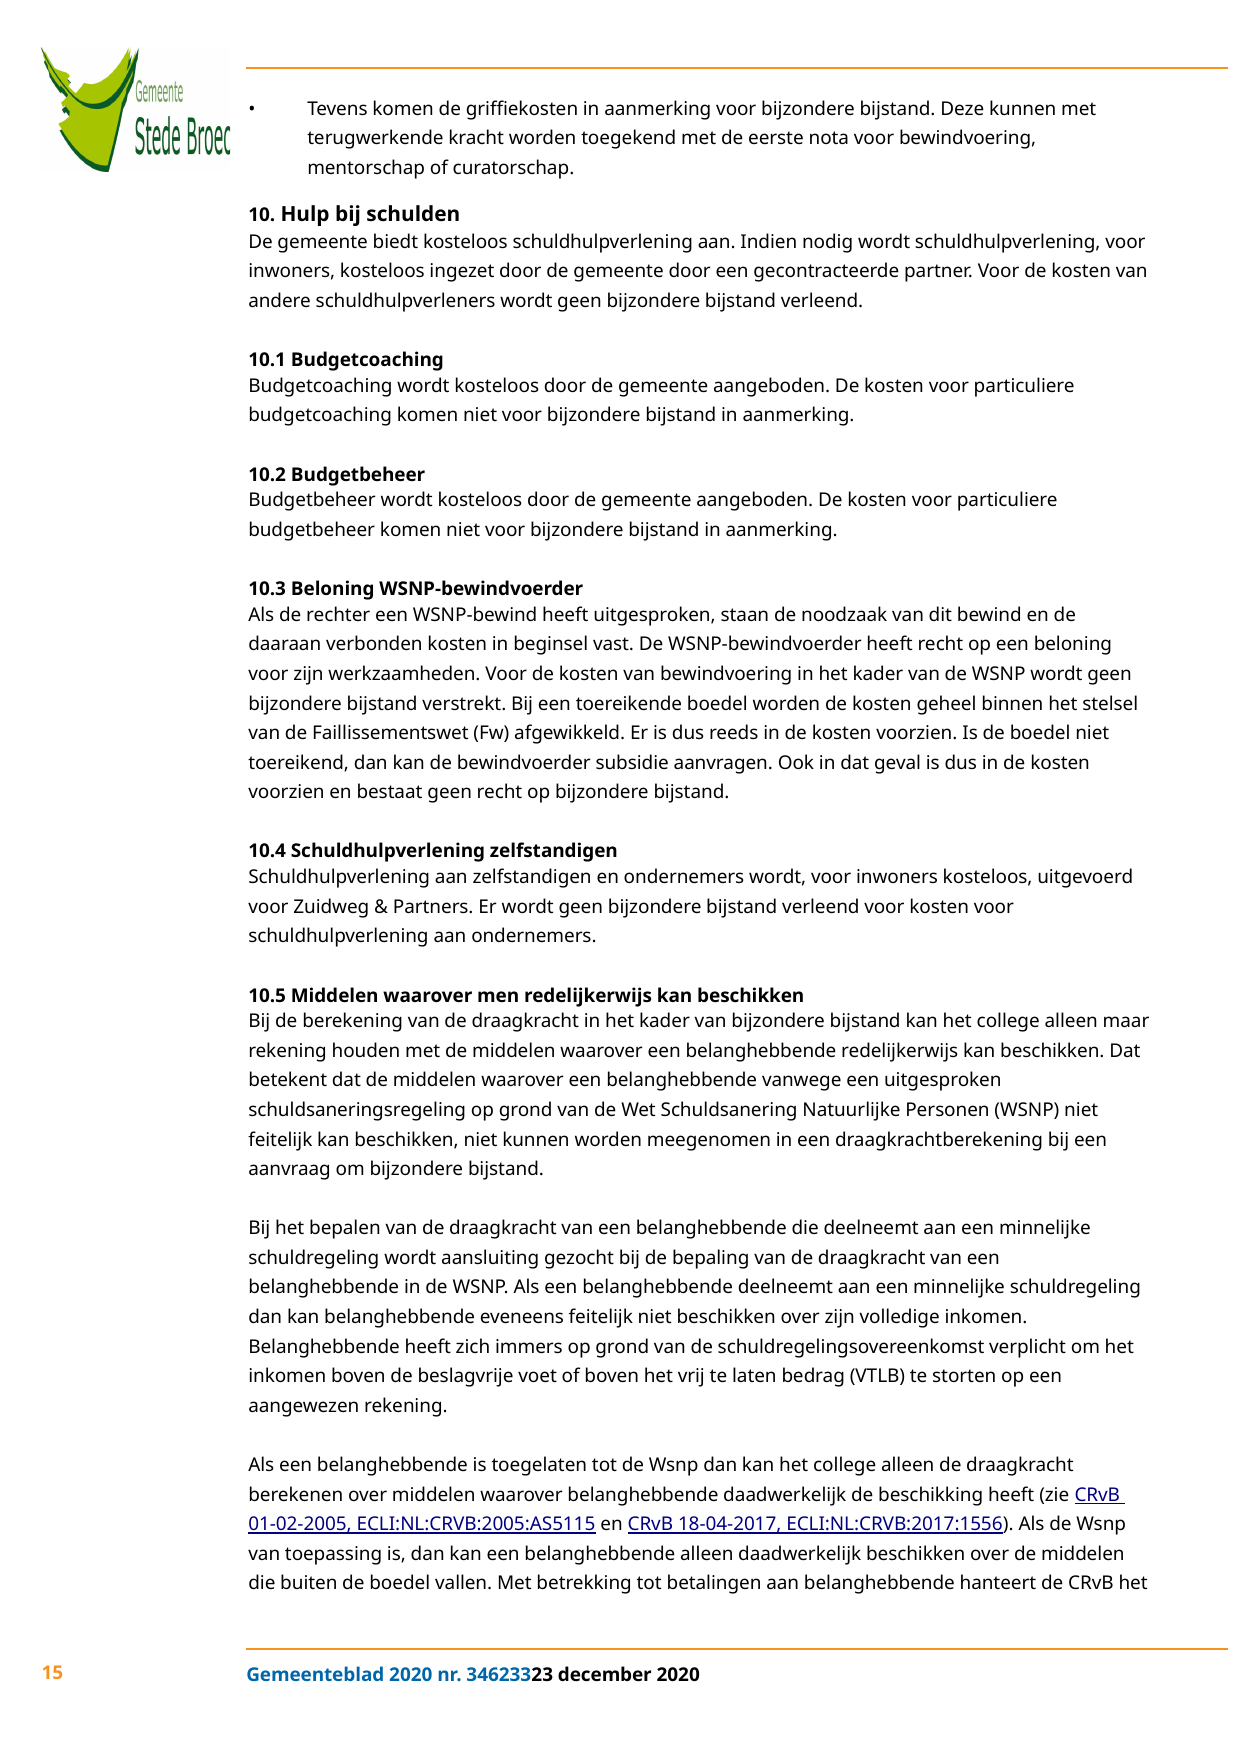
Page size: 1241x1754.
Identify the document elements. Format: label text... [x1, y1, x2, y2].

text Budgetbeheer wordt kosteloos door de gemeente aangeboden. De kosten voor particuliere budgetbeheer komen niet voor bijzondere bijstand in aanmerking. [248, 487, 1152, 542]
text Bij het bepalen van de draagkracht van een belanghebbende die deelneemt aan een minnelijke schuldregeling wordt aansluiting gezocht bij de bepaling van de draagkracht van een belanghebbende in de WSNP. Als een belanghebbende deelneemt aan een minnelijke schuldregeling dan kan belanghebbende eveneens feitelijk niet beschikken over zijn volledige inkomen. Belanghebbende heeft zich immers op grond van de schuldregelingsovereenkomst verplicht om het inkomen boven de beslagvrije voet of boven het vrij te laten bedrag (VTLB) te storten op een aangewezen rekening. [248, 1214, 1152, 1418]
text 10.2 Budgetbeheer [248, 461, 1152, 487]
text 10.3 Beloning WSNP-bewindvoerder [248, 575, 1152, 601]
text Als een belanghebbende is toegelaten tot de Wsnp dan kan het college alleen de draagkracht berekenen over middelen waarover belanghebbende daadwerkelijk de beschikking heeft (zie CRvB 01-02-2005, ECLI:NL:CRVB:2005:AS5115 en CRvB 18-04-2017, ECLI:NL:CRVB:2017:1556). Als de Wsnp van toepassing is, dan kan een belanghebbende alleen daadwerkelijk beschikken over de middelen die buiten de boedel vallen. Met betrekking tot betalingen aan belanghebbende hanteert de CRvB het [248, 1451, 1152, 1595]
text 10. Hulp bij schulden [248, 199, 1152, 228]
text 10.1 Budgetcoaching [248, 346, 1152, 372]
text Bij de berekening van de draagkracht in het kader van bijzondere bijstand kan het college alleen maar rekening houden met de middelen waarover een belanghebbende redelijkerwijs kan beschikken. Dat betekent dat de middelen waarover een belanghebbende vanwege een uitgesproken schuldsaneringsregeling op grond van de Wet Schuldsanering Natuurlijke Personen (WSNP) niet feitelijk kan beschikken, niet kunnen worden meegenomen in een draagkrachtberekening bij een aanvraag om bijzondere bijstand. [248, 1007, 1152, 1181]
picture [41, 47, 231, 172]
text Budgetcoaching wordt kosteloos door de gemeente aangeboden. De kosten voor particuliere budgetcoaching komen niet voor bijzondere bijstand in aanmerking. [248, 372, 1152, 427]
text 10.4 Schuldhulpverlening zelfstandigen [248, 838, 1152, 863]
list Tevens komen de griffiekosten in aanmerking voor bijzondere bijstand. Deze kunnen met terugwerkende kracht worden toegekend met de eerste nota voor bewindvoering, mentorschap of curatorschap. [248, 95, 1152, 180]
text De gemeente biedt kosteloos schuldhulpverlening aan. Indien nodig wordt schuldhulpverlening, voor inwoners, kosteloos ingezet door de gemeente door een gecontracteerde partner. Voor de kosten van andere schuldhulpverleners wordt geen bijzondere bijstand verleend. [248, 228, 1152, 313]
text Als de rechter een WSNP-bewind heeft uitgesproken, staan de noodzaak van dit bewind en de daaraan verbonden kosten in beginsel vast. De WSNP-bewindvoerder heeft recht op een beloning voor zijn werkzaamheden. Voor de kosten van bewindvoering in het kader van de WSNP wordt geen bijzondere bijstand verstrekt. Bij een toereikende boedel worden de kosten geheel binnen het stelsel van de Faillissementswet (Fw) afgewikkeld. Er is dus reeds in de kosten voorzien. Is de boedel niet toereikend, dan kan de bewindvoerder subsidie aanvragen. Ook in dat geval is dus in de kosten voorzien en bestaat geen recht op bijzondere bijstand. [248, 601, 1152, 804]
text Schuldhulpverlening aan zelfstandigen en ondernemers wordt, voor inwoners kosteloos, uitgevoerd voor Zuidweg & Partners. Er wordt geen bijzondere bijstand verleend voor kosten voor schuldhulpverlening aan ondernemers. [248, 863, 1152, 948]
text 10.5 Middelen waarover men redelijkerwijs kan beschikken [248, 982, 1152, 1007]
